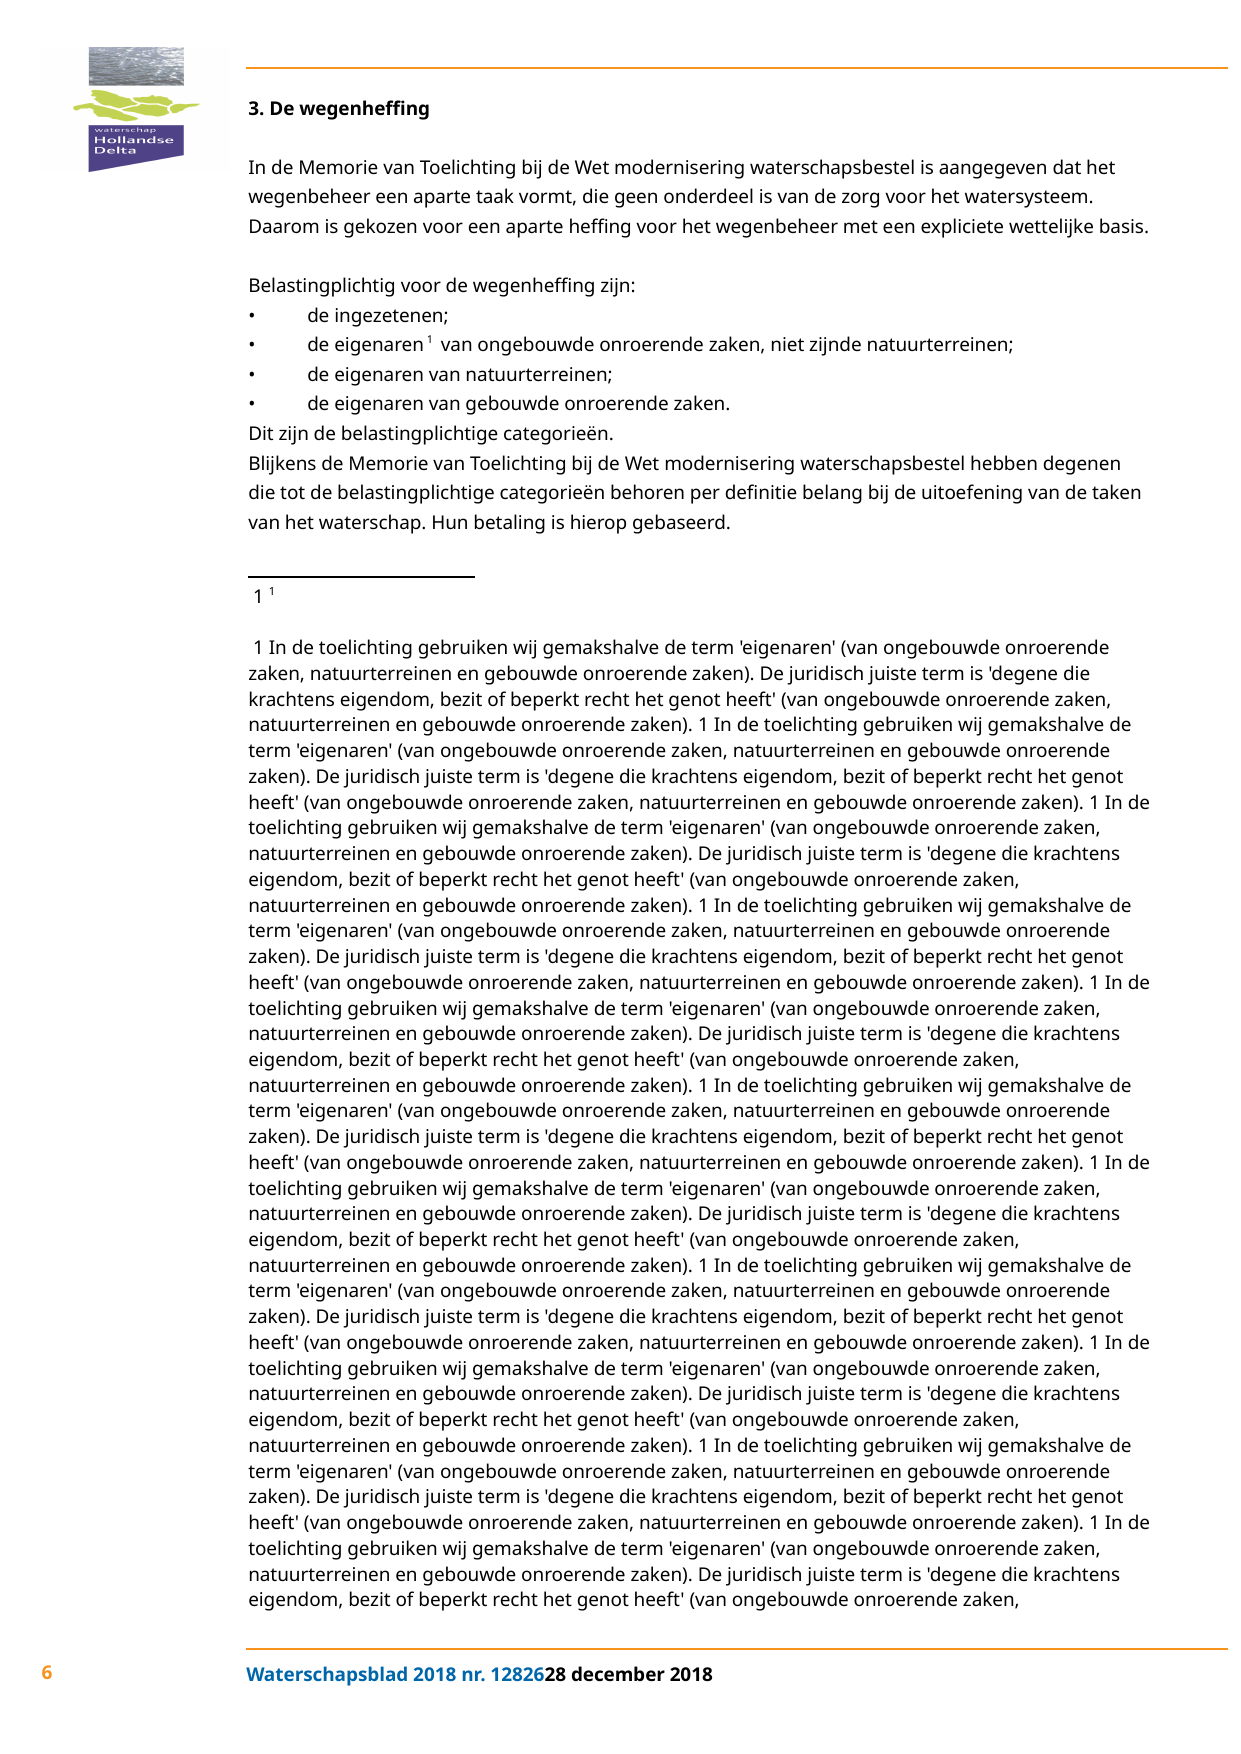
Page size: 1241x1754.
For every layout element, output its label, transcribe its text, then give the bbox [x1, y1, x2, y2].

list 1 [248, 583, 1152, 609]
list de eigenaren van ongebouwde onroerende zaken, niet zijnde natuurterreinen; [248, 331, 1152, 357]
text Belastingplichtig voor de wegenheffing zijn: [248, 272, 1152, 298]
list de ingezetenen; [248, 302, 1152, 328]
list de eigenaren van natuurterreinen; [248, 361, 1152, 387]
picture [41, 47, 231, 172]
text Blijkens de Memorie van Toelichting bij de Wet modernisering waterschapsbestel hebben degenen die tot de belastingplichtige categorieën behoren per definitie belang bij de uitoefening van de taken van het waterschap. Hun betaling is hierop gebaseerd. [248, 450, 1152, 535]
list de eigenaren van gebouwde onroerende zaken. [248, 391, 1152, 416]
text Dit zijn de belastingplichtige categorieën. [248, 420, 1152, 446]
text In de Memorie van Toelichting bij de Wet modernisering waterschapsbestel is aangegeven dat het wegenbeheer een aparte taak vormt, die geen onderdeel is van de zorg voor het watersysteem. Daarom is gekozen voor een aparte heffing voor het wegenbeheer met een expliciete wettelijke basis. [248, 154, 1152, 239]
text 3. De wegenheffing [248, 95, 1152, 121]
